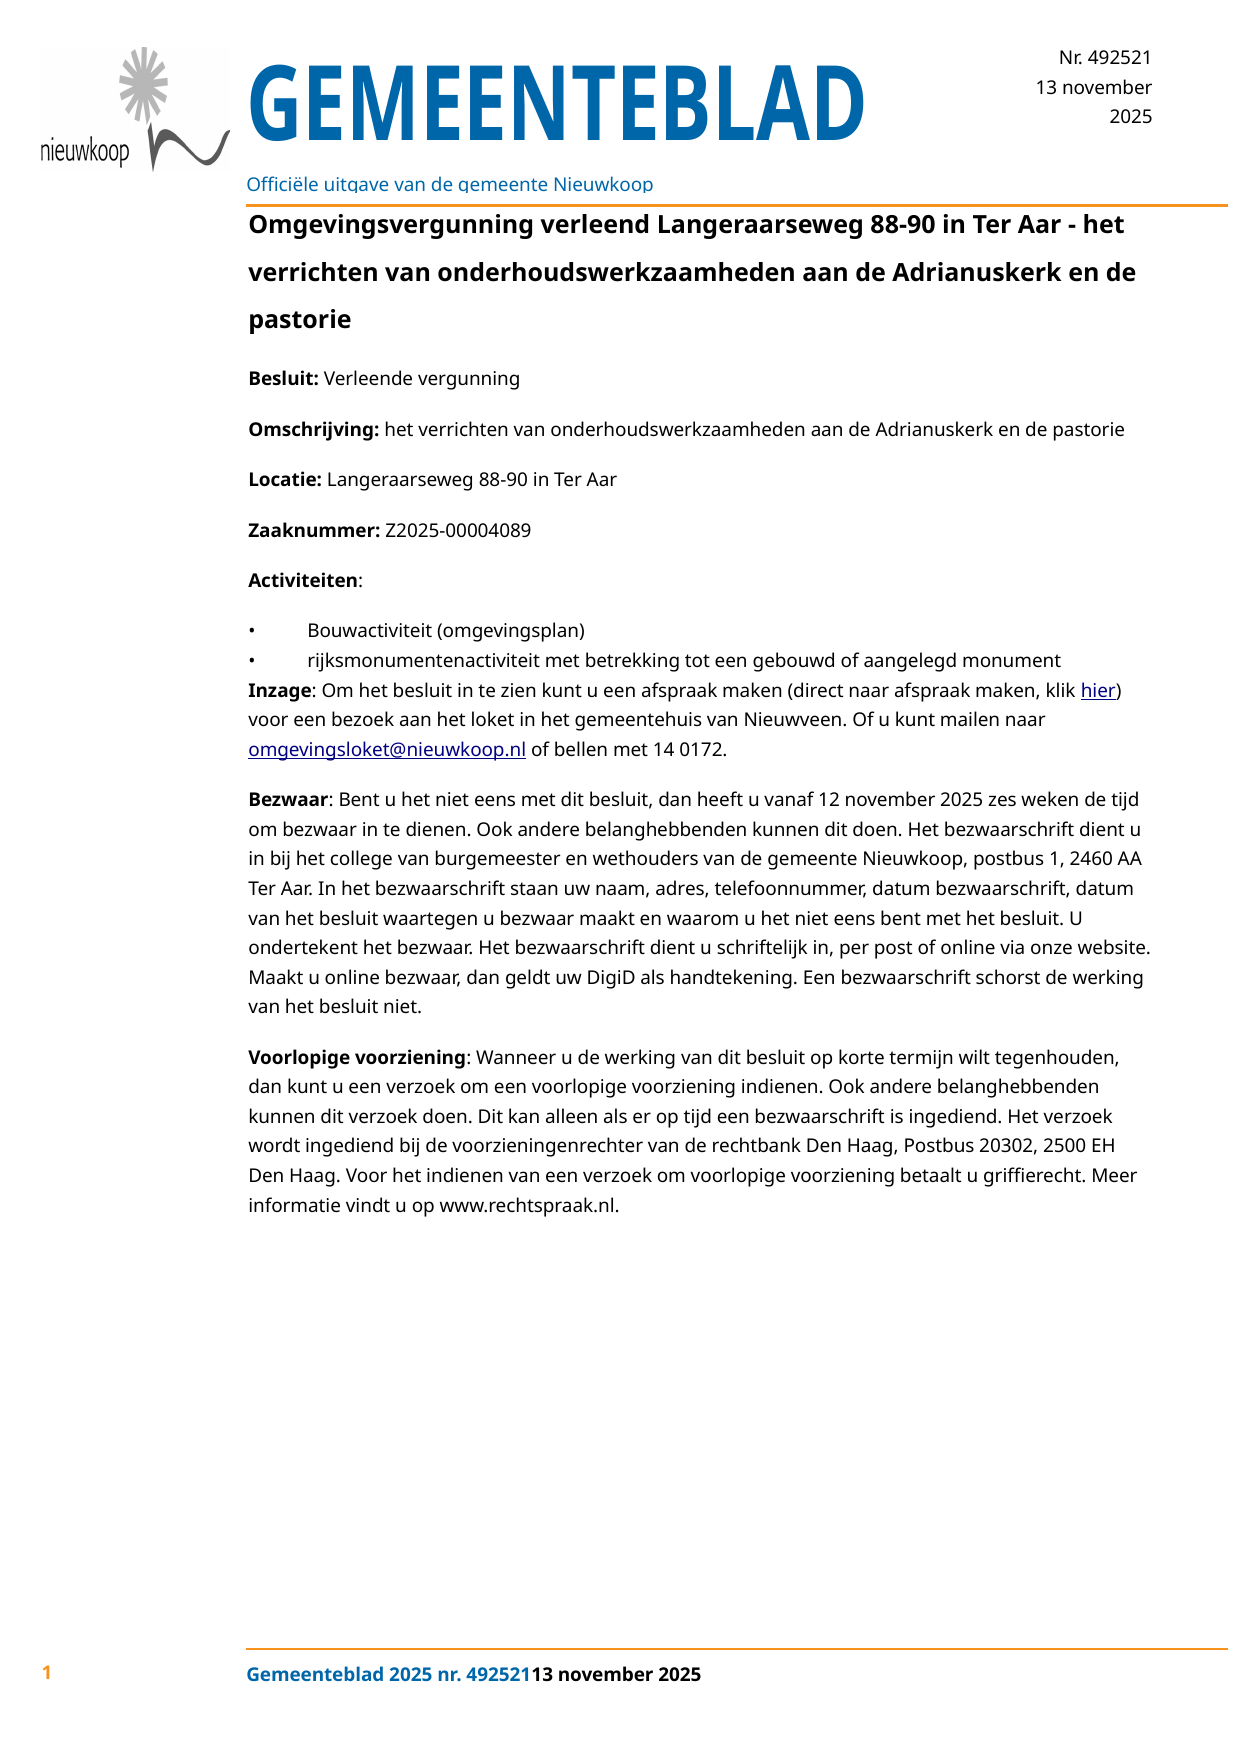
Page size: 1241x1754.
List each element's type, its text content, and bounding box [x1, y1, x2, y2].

text Inzage: Om het besluit in te zien kunt u een afspraak maken (direct naar afspraak maken, klik hier) voor een bezoek aan het loket in het gemeentehuis van Nieuwveen. Of u kunt mailen naar omgevingsloket@nieuwkoop.nl of bellen met 14 0172. [248, 677, 1152, 762]
text Besluit: Verleende vergunning [248, 366, 1152, 391]
text Activiteiten: [248, 567, 1152, 593]
text Voorlopige voorziening: Wanneer u de werking van dit besluit op korte termijn wilt tegenhouden, dan kunt u een verzoek om een voorlopige voorziening indienen. Ook andere belanghebbenden kunnen dit verzoek doen. Dit kan alleen als er op tijd een bezwaarschrift is ingediend. Het verzoek wordt ingediend bij de voorzieningenrechter van de rechtbank Den Haag, Postbus 20302, 2500 EH Den Haag. Voor het indienen van een verzoek om voorlopige voorziening betaalt u griffierecht. Meer informatie vindt u op www.rechtspraak.nl. [248, 1044, 1152, 1217]
text Locatie: Langeraarseweg 88-90 in Ter Aar [248, 466, 1152, 492]
picture [41, 47, 231, 172]
text Omgevingsvergunning verleend Langeraarseweg 88-90 in Ter Aar - het verrichten van onderhoudswerkzaamheden aan de Adrianuskerk en de pastorie [248, 207, 1152, 336]
list rijksmonumentenactiviteit met betrekking tot een gebouwd of aangelegd monument [248, 647, 1152, 673]
text Omschrijving: het verrichten van onderhoudswerkzaamheden aan de Adrianuskerk en de pastorie [248, 416, 1152, 442]
text Bezwaar: Bent u het niet eens met dit besluit, dan heeft u vanaf 12 november 2025 zes weken de tijd om bezwaar in te dienen. Ook andere belanghebbenden kunnen dit doen. Het bezwaarschrift dient u in bij het college van burgemeester en wethouders van de gemeente Nieuwkoop, postbus 1, 2460 AA Ter Aar. In het bezwaarschrift staan uw naam, adres, telefoonnummer, datum bezwaarschrift, datum van het besluit waartegen u bezwaar maakt en waarom u het niet eens bent met het besluit. U ondertekent het bezwaar. Het bezwaarschrift dient u schriftelijk in, per post of online via onze website. Maakt u online bezwaar, dan geldt uw DigiD als handtekening. Een bezwaarschrift schorst de werking van het besluit niet. [248, 786, 1152, 1019]
text Zaaknummer: Z2025-00004089 [248, 517, 1152, 542]
list Bouwactiviteit (omgevingsplan) [248, 618, 1152, 643]
